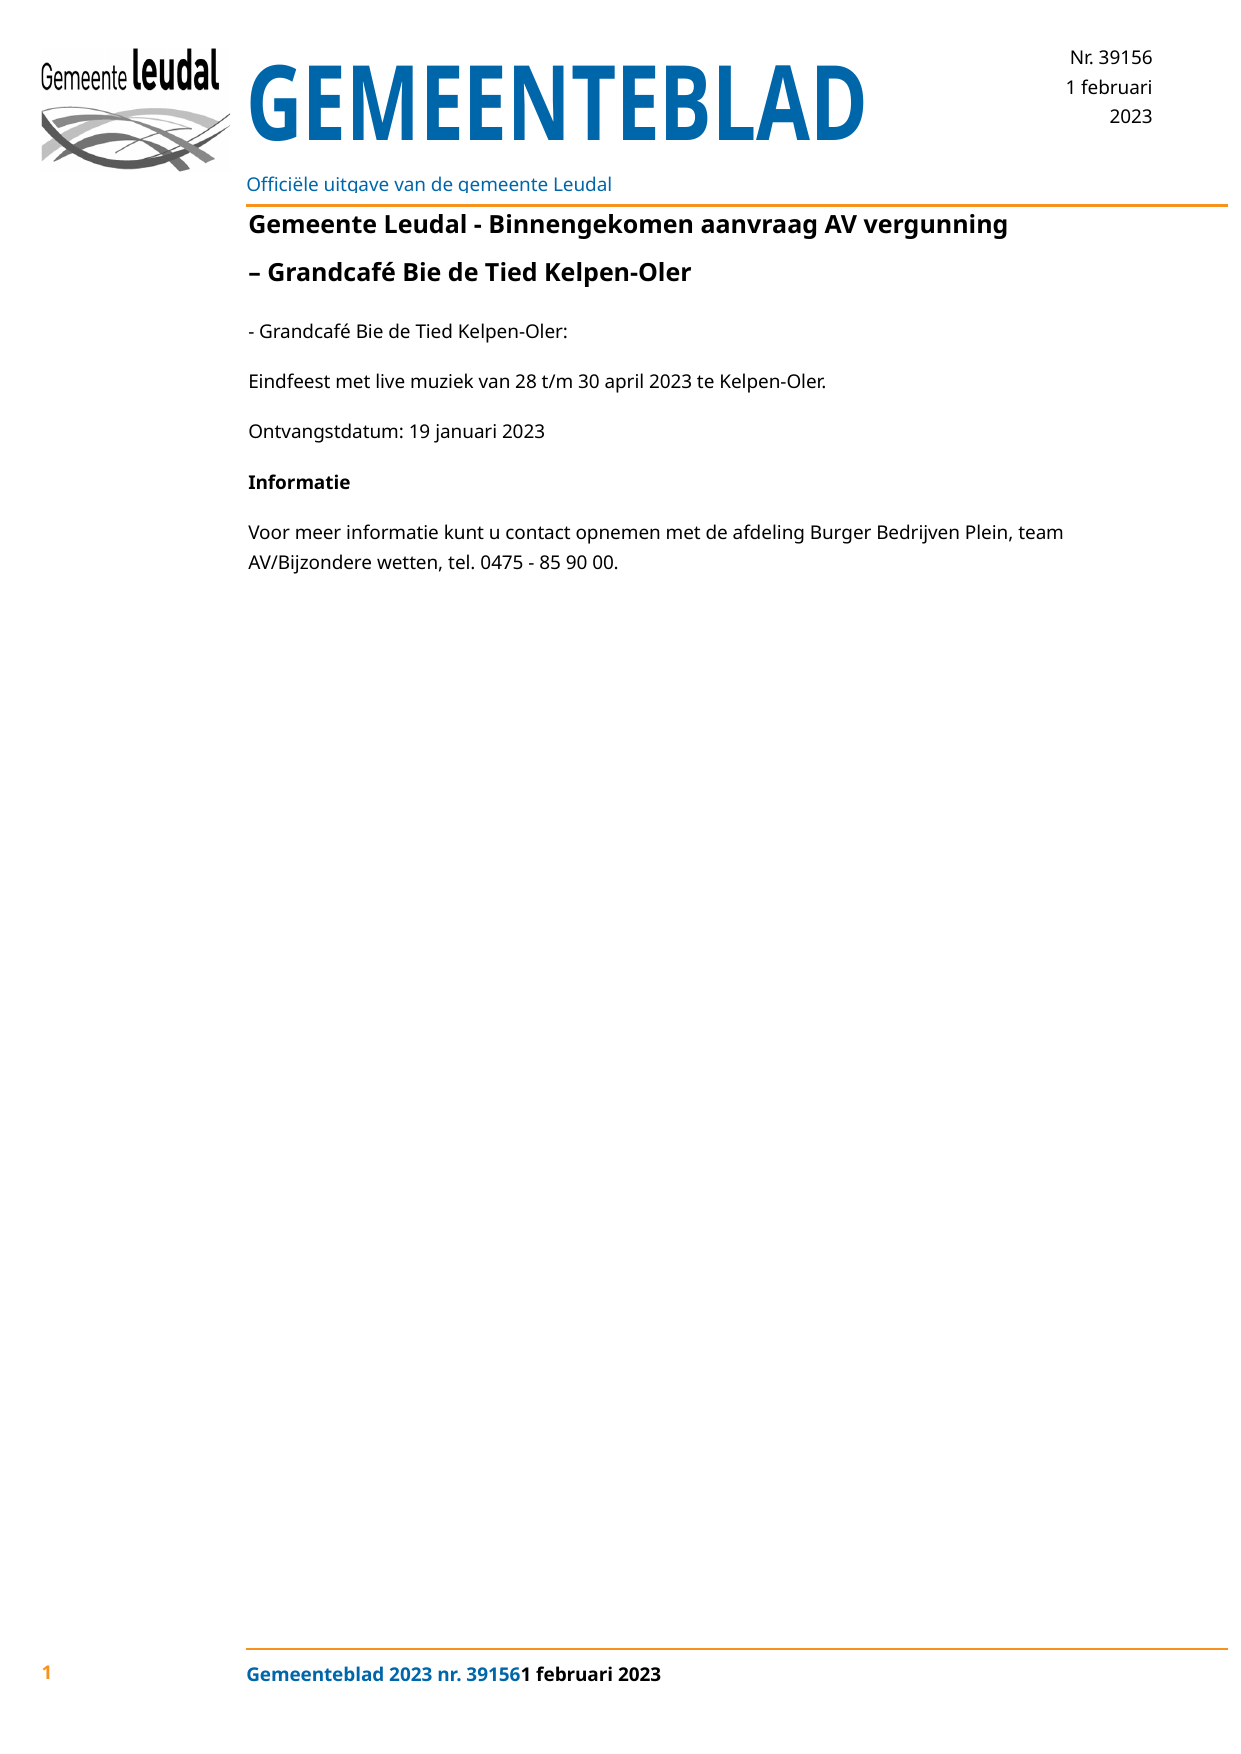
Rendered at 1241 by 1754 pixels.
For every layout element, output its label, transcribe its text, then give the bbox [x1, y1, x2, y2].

text Informatie [248, 469, 1152, 495]
text - Grandcafé Bie de Tied Kelpen-Oler: [248, 318, 1152, 344]
text Voor meer informatie kunt u contact opnemen met de afdeling Burger Bedrijven Plein, team AV/Bijzondere wetten, tel. 0475 - 85 90 00. [248, 519, 1152, 575]
text Eindfeest met live muziek van 28 t/m 30 april 2023 te Kelpen-Oler. [248, 368, 1152, 394]
picture [41, 47, 231, 172]
text Gemeente Leudal - Binnengekomen aanvraag AV vergunning – Grandcafé Bie de Tied Kelpen-Oler [248, 207, 1152, 288]
text Ontvangstdatum: 19 januari 2023 [248, 419, 1152, 444]
